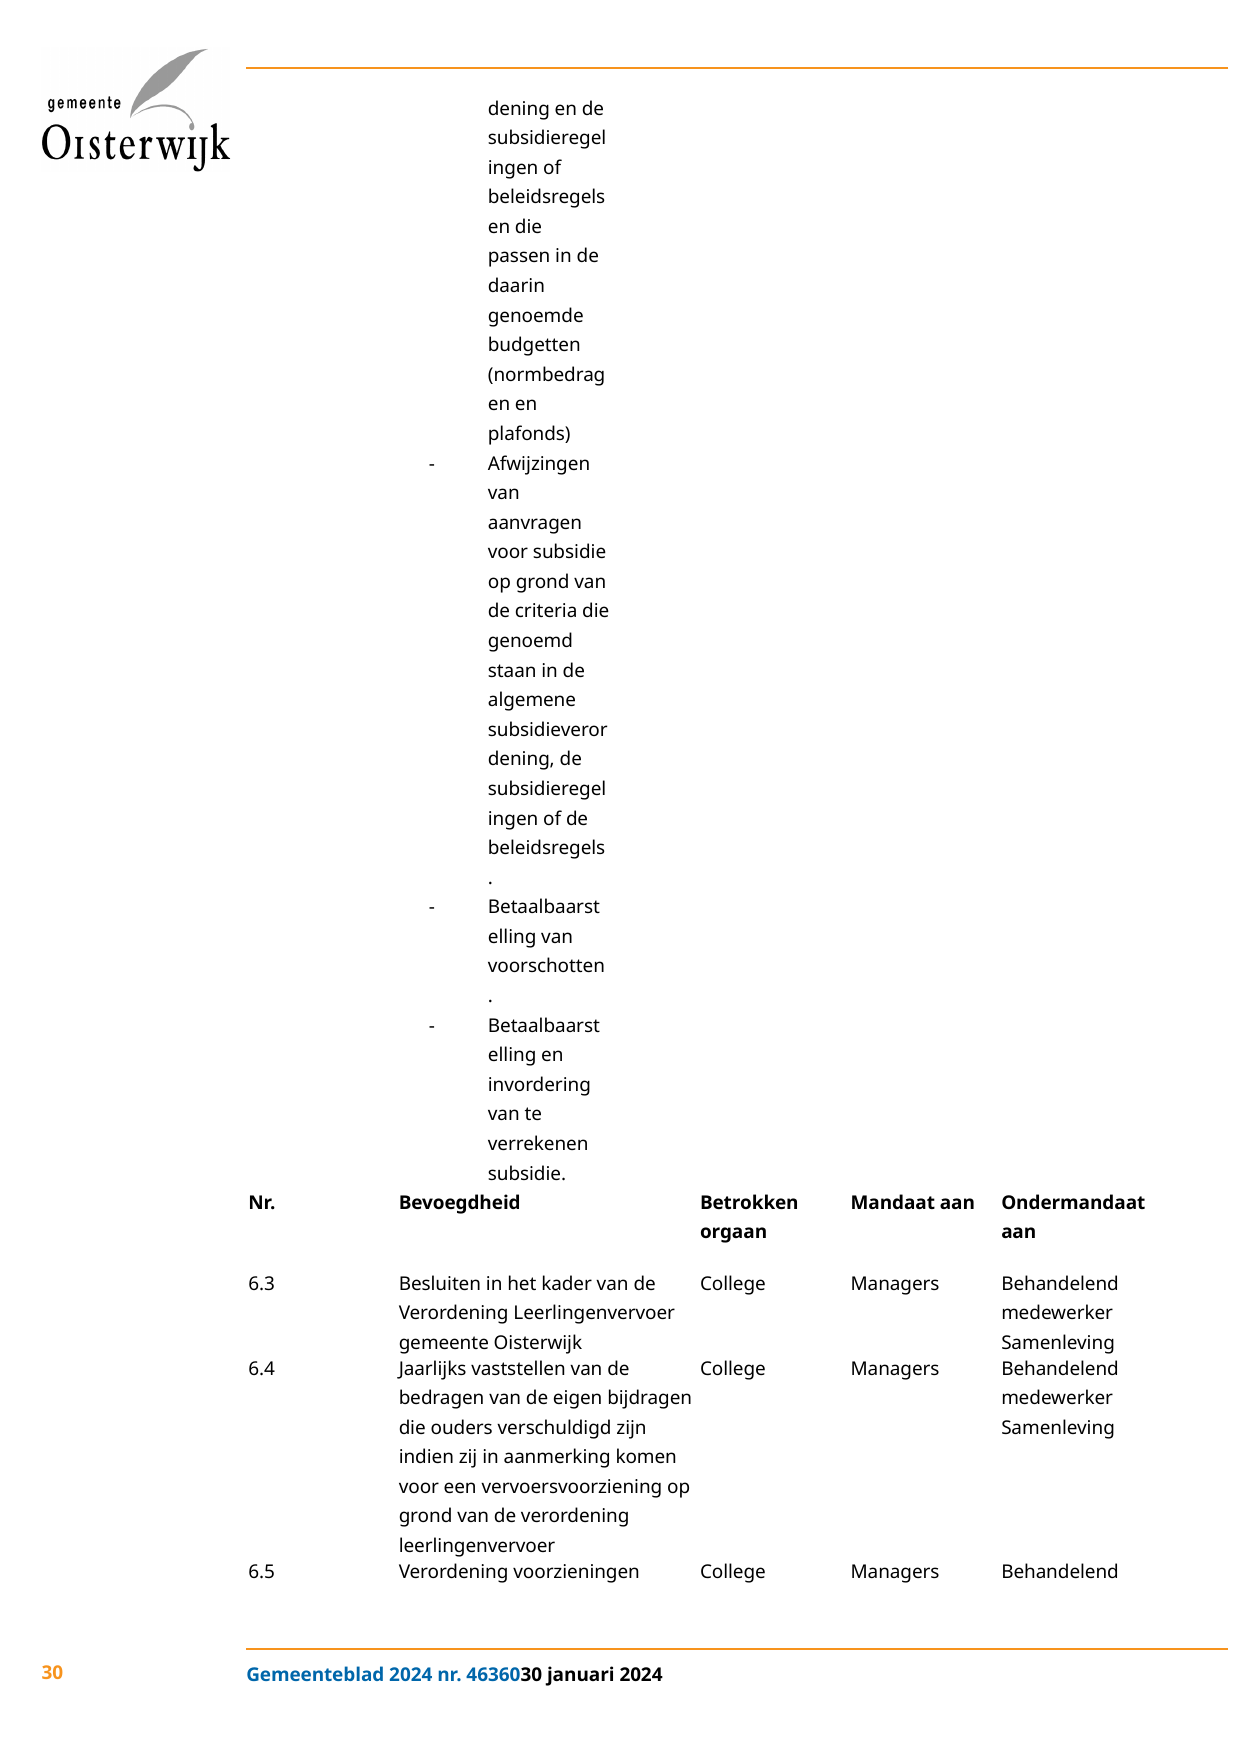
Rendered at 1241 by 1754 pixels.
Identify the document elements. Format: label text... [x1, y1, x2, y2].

table_cell College [700, 1355, 850, 1558]
table_cell Verordening voorzieningen [399, 1558, 700, 1584]
table_cell 6.5 [248, 1558, 398, 1584]
table_cell [248, 1244, 549, 1270]
table_cell College [700, 1270, 850, 1355]
table_header Nr. [248, 1189, 398, 1244]
table_header Ondermandaat aan [1001, 1189, 1152, 1244]
table_cell Besluiten in het kader van de Verordening Leerlingenvervoer gemeente Oisterwijk [399, 1270, 700, 1355]
table_cell Managers [850, 1355, 1001, 1558]
table_cell [790, 95, 971, 1186]
table_cell [549, 1244, 1152, 1270]
table_cell 6.3 [248, 1270, 398, 1355]
table_header Betrokken orgaan [700, 1189, 850, 1244]
picture [41, 47, 231, 172]
table_cell Behandelend medewerker Samenleving [1001, 1355, 1152, 1558]
table_cell [248, 95, 429, 1186]
table_cell 6.4 [248, 1355, 398, 1558]
table_cell College [700, 1558, 850, 1584]
table_cell dening en de subsidieregelingen of beleidsregels en die passen in de daarin genoemde budgetten (normbedragen en plafonds) Afwijzingen van aanvragen voor subsidie op grond van de criteria die genoemd staan in de algemene subsidieverordening, de subsidieregelingen of de beleidsregels. Betaalbaarstelling van voorschotten. Betaalbaarstelling en invordering van te verrekenen subsidie. [429, 95, 609, 1186]
table_header Mandaat aan [850, 1189, 1001, 1244]
table_cell Behandelend medewerker Samenleving [1001, 1270, 1152, 1355]
table_cell [609, 95, 790, 1186]
table_header Bevoegdheid [399, 1189, 700, 1244]
table_cell Managers [850, 1558, 1001, 1584]
table_cell Jaarlijks vaststellen van de bedragen van de eigen bijdragen die ouders verschuldigd zijn indien zij in aanmerking komen voor een vervoersvoorziening op grond van de verordening leerlingenvervoer [399, 1355, 700, 1558]
table_cell [971, 95, 1152, 1186]
table_cell Managers [850, 1270, 1001, 1355]
table_cell Behandelend [1001, 1558, 1152, 1584]
